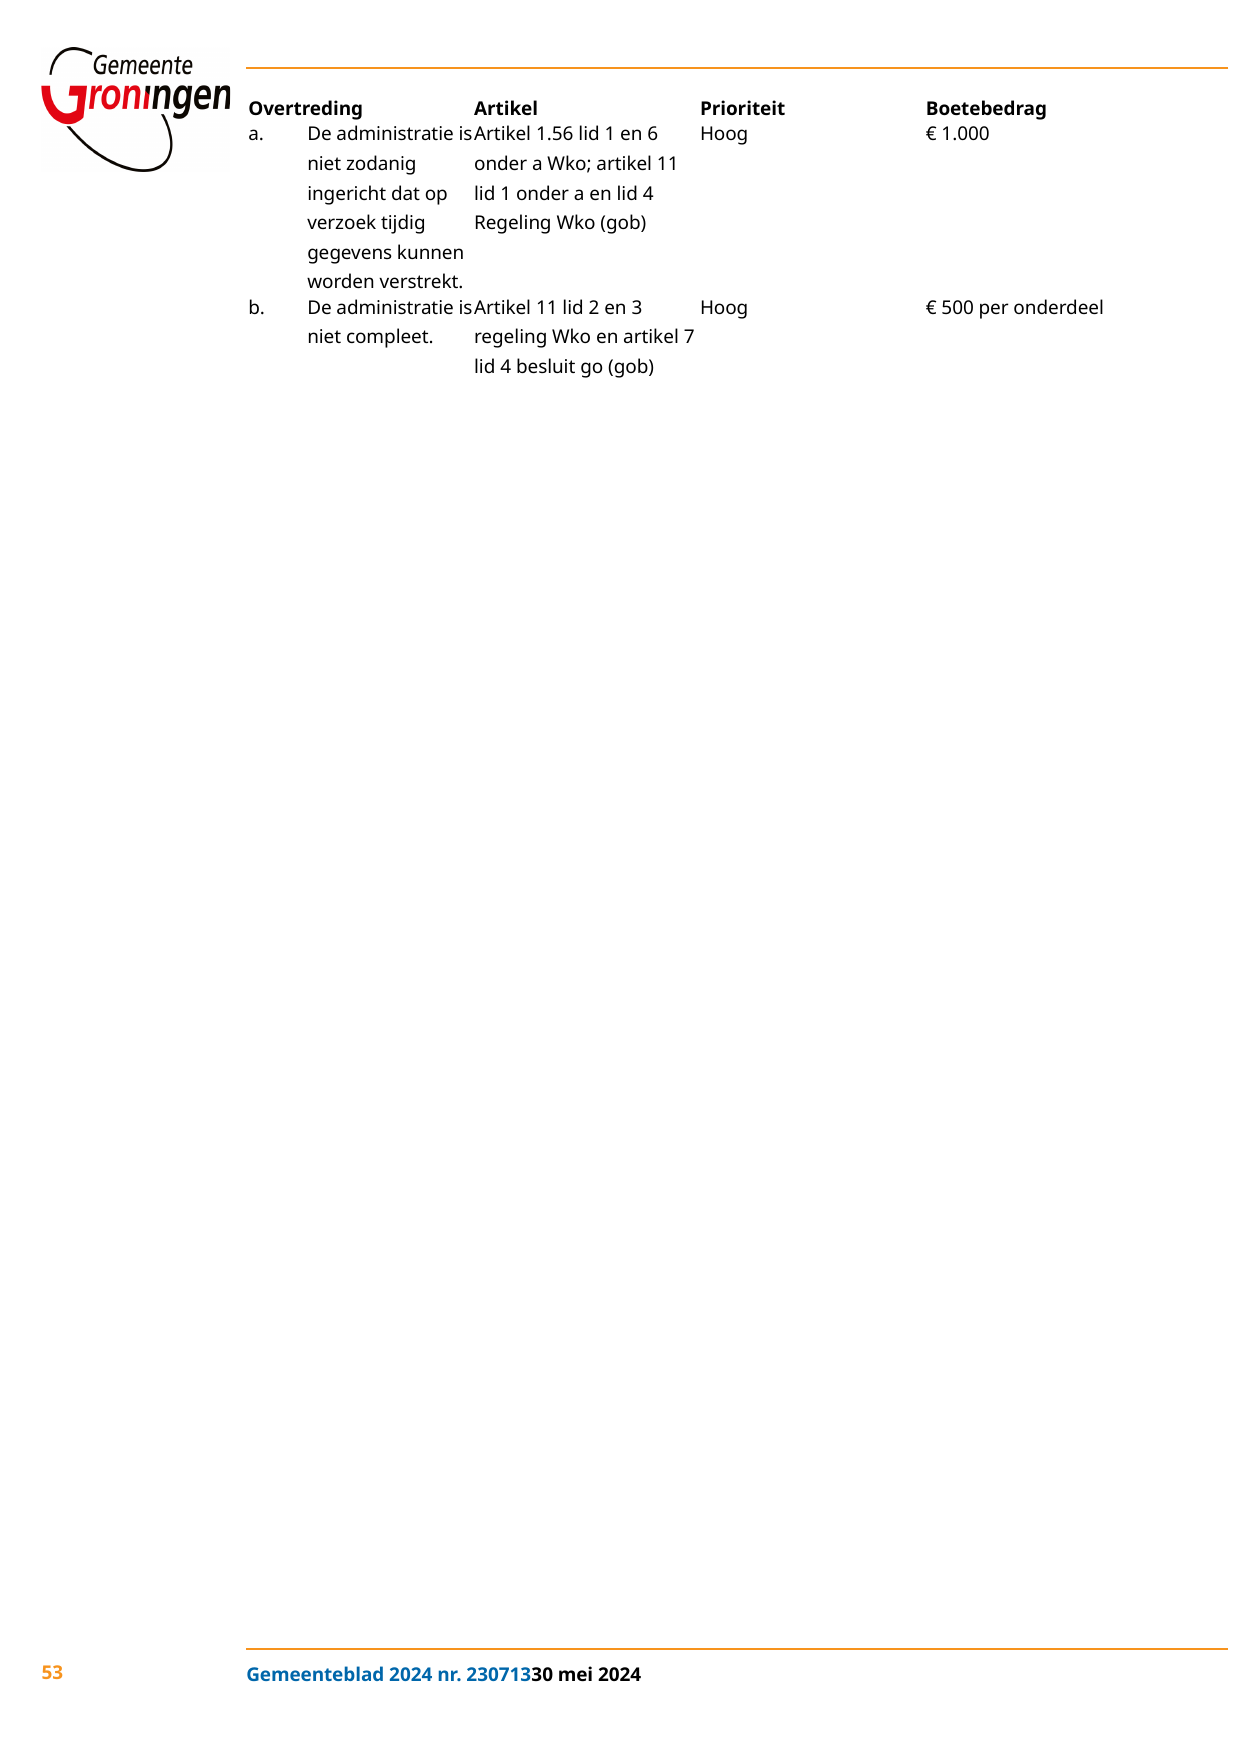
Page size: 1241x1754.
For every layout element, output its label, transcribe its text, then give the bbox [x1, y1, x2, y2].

table_cell € 500 per onderdeel [926, 294, 1152, 379]
table_cell De administratie is niet compleet. [248, 294, 474, 379]
table_header Boetebedrag [926, 95, 1152, 121]
table_header Overtreding [248, 95, 474, 121]
table_cell De administratie is niet zodanig ingericht dat op verzoek tijdig gegevens kunnen worden verstrekt. [248, 121, 474, 294]
picture [41, 47, 231, 172]
table_cell Hoog [700, 121, 926, 294]
table_cell Hoog [700, 294, 926, 379]
table_cell Artikel 11 lid 2 en 3 regeling Wko en artikel 7 lid 4 besluit go (gob) [474, 294, 700, 379]
table_cell Artikel 1.56 lid 1 en 6 onder a Wko; artikel 11 lid 1 onder a en lid 4 Regeling Wko (gob) [474, 121, 700, 294]
table_header Artikel [474, 95, 700, 121]
table_cell € 1.000 [926, 121, 1152, 294]
table_header Prioriteit [700, 95, 926, 121]
